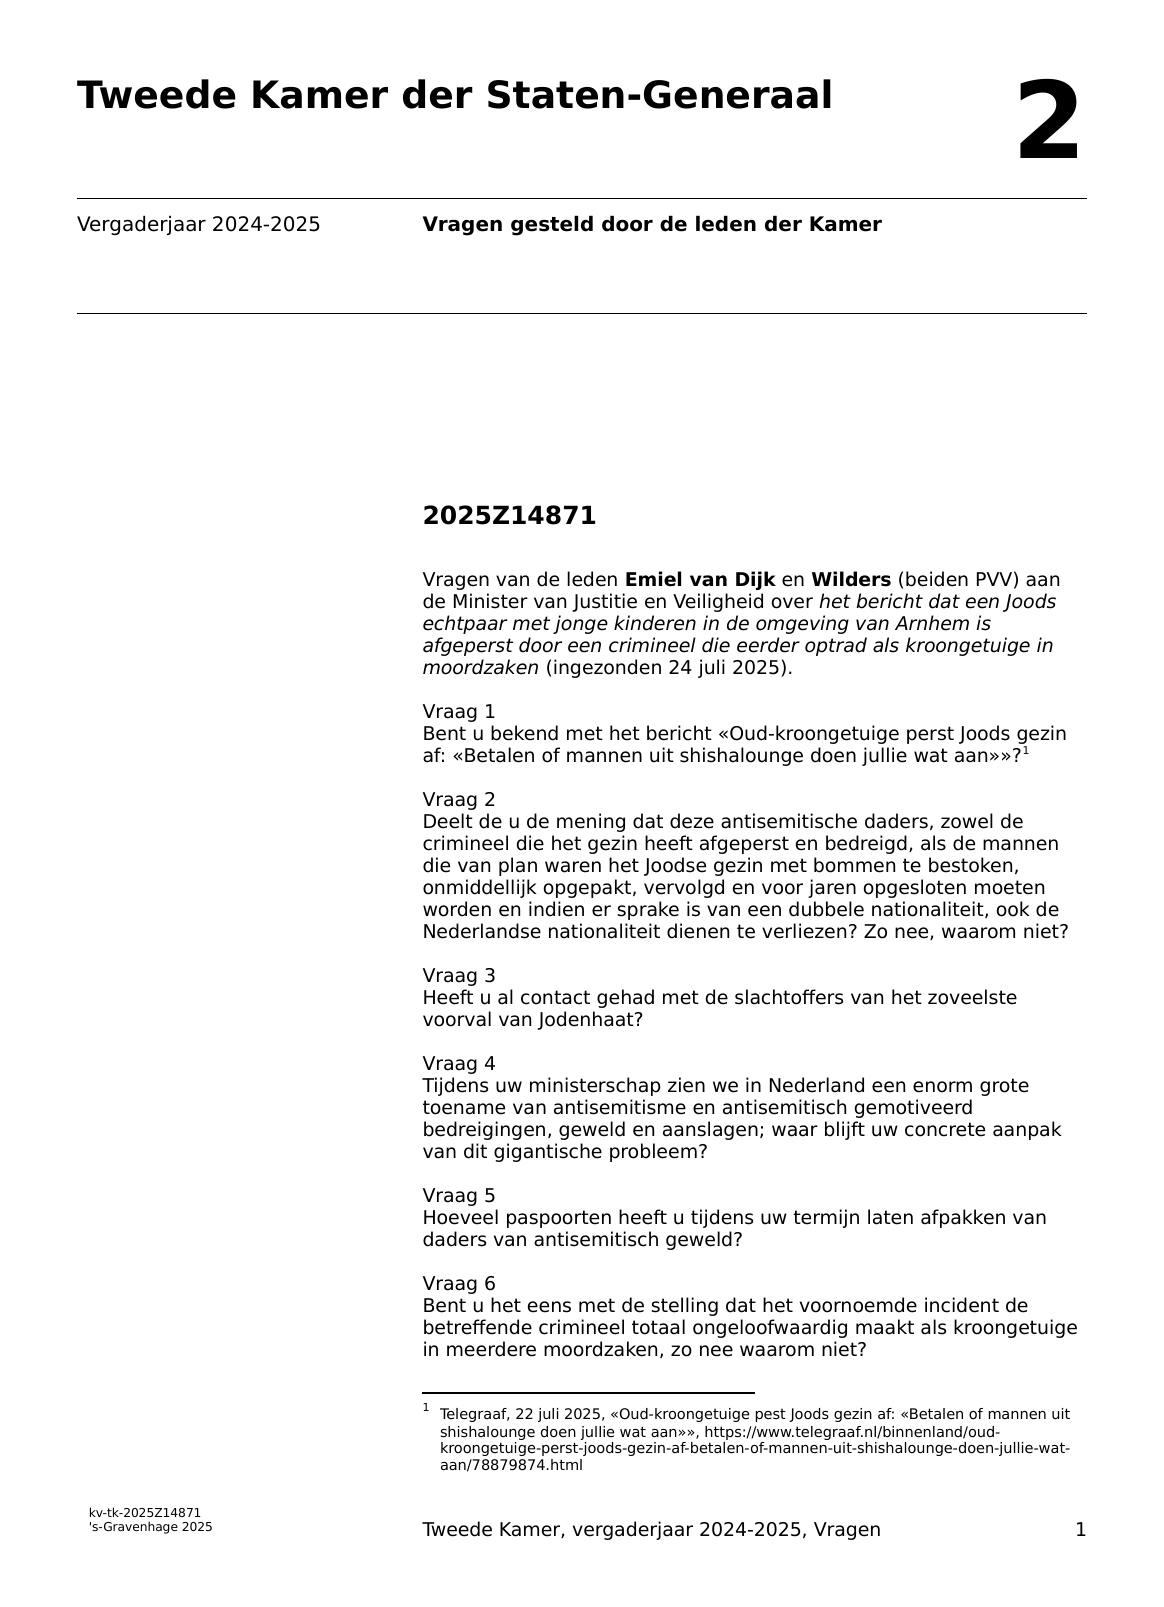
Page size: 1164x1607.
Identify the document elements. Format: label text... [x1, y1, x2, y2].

text Vraag 2 [422, 789, 1087, 811]
text Hoeveel paspoorten heeft u tijdens uw termijn laten afpakken van daders van antisemitisch geweld? [422, 1207, 1087, 1251]
text Vraag 3 [422, 965, 1087, 987]
text Telegraaf, 22 juli 2025, «Oud-kroongetuige pest Joods gezin af: «Betalen of mannen uit shishalounge doen jullie wat aan»», https://www.telegraaf.nl/binnenland/oud-kroongetuige-perst-joods-gezin-af-betalen-of-mannen-uit-shishalounge-doen-jullie-wat-aan/78879874.html [422, 1402, 1087, 1474]
text Tijdens uw ministerschap zien we in Nederland een enorm grote toename van antisemitisme en antisemitisch gemotiveerd bedreigingen, geweld en aanslagen; waar blijft uw concrete aanpak van dit gigantische probleem? [422, 1075, 1087, 1163]
text Vragen van de leden Emiel van Dijk en Wilders (beiden PVV) aan de Minister van Justitie en Veiligheid over het bericht dat een Joods echtpaar met jonge kinderen in de omgeving van Arnhem is afgeperst door een crimineel die eerder optrad als kroongetuige in moordzaken (ingezonden 24 juli 2025). [422, 569, 1087, 679]
text Vraag 6 [422, 1273, 1087, 1295]
text Vraag 1 [422, 701, 1087, 723]
text Heeft u al contact gehad met de slachtoffers van het zoveelste voorval van Jodenhaat? [422, 987, 1087, 1031]
table_cell Vragen gesteld door de leden der Kamer [422, 199, 1087, 313]
text Deelt de u de mening dat deze antisemitische daders, zowel de crimineel die het gezin heeft afgeperst en bedreigd, als de mannen die van plan waren het Joodse gezin met bommen te bestoken, onmiddellijk opgepakt, vervolgd en voor jaren opgesloten moeten worden en indien er sprake is van een dubbele nationaliteit, ook de Nederlandse nationaliteit dienen te verliezen? Zo nee, waarom niet? [422, 811, 1087, 943]
text Bent u bekend met het bericht «Oud-kroongetuige perst Joods gezin af: «Betalen of mannen uit shishalounge doen jullie wat aan»»? [422, 723, 1087, 767]
table_header 2 [886, 59, 1087, 198]
text Bent u het eens met de stelling dat het voornoemde incident de betreffende crimineel totaal ongeloofwaardig maakt als kroongetuige in meerdere moordzaken, zo nee waarom niet? [422, 1295, 1087, 1361]
text kv-tk-2025Z14871 [88, 1506, 323, 1520]
text 2025Z14871 [422, 501, 1087, 531]
text 's-Gravenhage 2025 [88, 1520, 323, 1534]
table_header Tweede Kamer der Staten-Generaal [77, 59, 886, 198]
table_cell Vergaderjaar 2024-2025 [77, 199, 422, 313]
text Vraag 4 [422, 1053, 1087, 1075]
text Vraag 5 [422, 1185, 1087, 1207]
